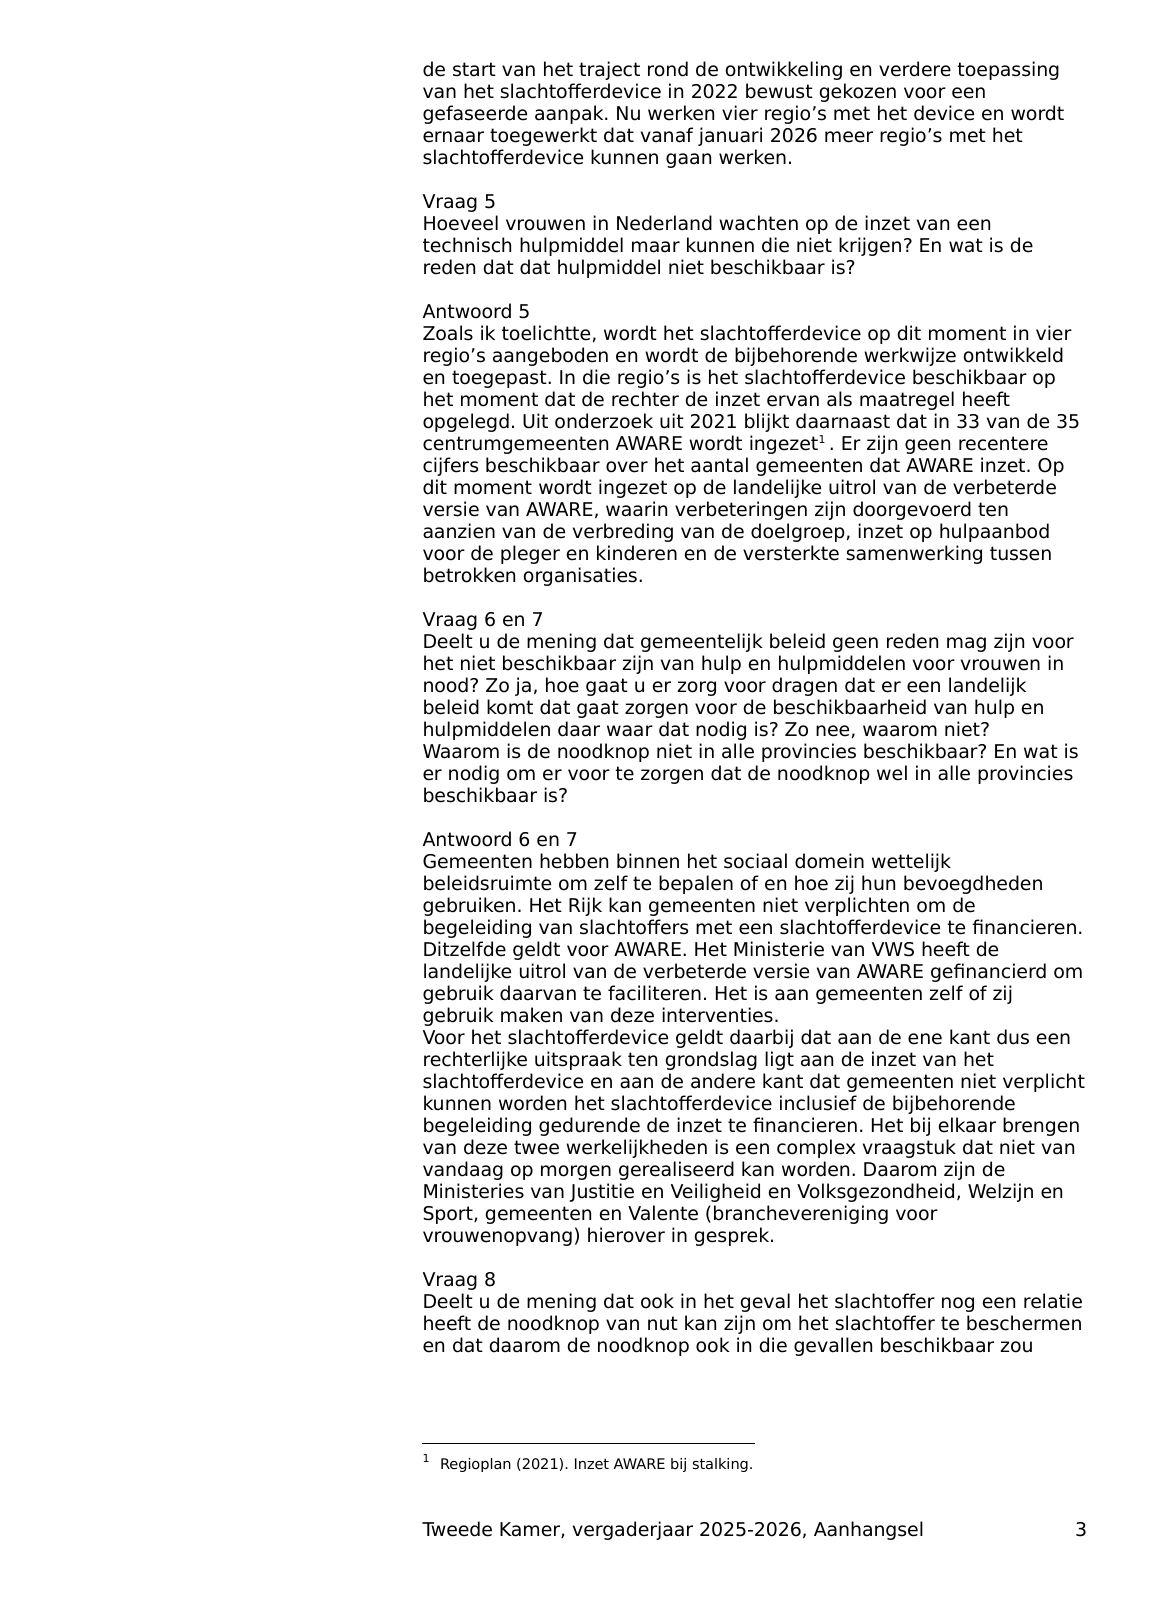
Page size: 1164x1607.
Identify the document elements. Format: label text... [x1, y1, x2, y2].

text de start van het traject rond de ontwikkeling en verdere toepassing van het slachtofferdevice in 2022 bewust gekozen voor een gefaseerde aanpak. Nu werken vier regio’s met het device en wordt ernaar toegewerkt dat vanaf januari 2026 meer regio’s met het slachtofferdevice kunnen gaan werken. [422, 59, 1087, 169]
text Vraag 6 en 7 [422, 609, 1087, 631]
text Voor het slachtofferdevice geldt daarbij dat aan de ene kant dus een rechterlijke uitspraak ten grondslag ligt aan de inzet van het slachtofferdevice en aan de andere kant dat gemeenten niet verplicht kunnen worden het slachtofferdevice inclusief de bijbehorende begeleiding gedurende de inzet te financieren. Het bij elkaar brengen van deze twee werkelijkheden is een complex vraagstuk dat niet van vandaag op morgen gerealiseerd kan worden. Daarom zijn de Ministeries van Justitie en Veiligheid en Volksgezondheid, Welzijn en Sport, gemeenten en Valente (branchevereniging voor vrouwenopvang) hierover in gesprek. [422, 1027, 1087, 1247]
text Antwoord 6 en 7 [422, 829, 1087, 851]
text Zoals ik toelichtte, wordt het slachtofferdevice op dit moment in vier regio’s aangeboden en wordt de bijbehorende werkwijze ontwikkeld en toegepast. In die regio’s is het slachtofferdevice beschikbaar op het moment dat de rechter de inzet ervan als maatregel heeft opgelegd. Uit onderzoek uit 2021 blijkt daarnaast dat in 33 van de 35 centrumgemeenten AWARE wordt ingezet. Er zijn geen recentere cijfers beschikbaar over het aantal gemeenten dat AWARE inzet. Op dit moment wordt ingezet op de landelijke uitrol van de verbeterde versie van AWARE, waarin verbeteringen zijn doorgevoerd ten aanzien van de verbreding van de doelgroep, inzet op hulpaanbod voor de pleger en kinderen en de versterkte samenwerking tussen betrokken organisaties. [422, 323, 1087, 587]
text Gemeenten hebben binnen het sociaal domein wettelijk beleidsruimte om zelf te bepalen of en hoe zij hun bevoegdheden gebruiken. Het Rijk kan gemeenten niet verplichten om de begeleiding van slachtoffers met een slachtofferdevice te financieren. Ditzelfde geldt voor AWARE. Het Ministerie van VWS heeft de landelijke uitrol van de verbeterde versie van AWARE gefinancierd om gebruik daarvan te faciliteren. Het is aan gemeenten zelf of zij gebruik maken van deze interventies. [422, 851, 1087, 1027]
text Vraag 5 [422, 191, 1087, 213]
text Waarom is de noodknop niet in alle provincies beschikbaar? En wat is er nodig om er voor te zorgen dat de noodknop wel in alle provincies beschikbaar is? [422, 741, 1087, 807]
text Deelt u de mening dat ook in het geval het slachtoffer nog een relatie heeft de noodknop van nut kan zijn om het slachtoffer te beschermen en dat daarom de noodknop ook in die gevallen beschikbaar zou [422, 1291, 1087, 1357]
text Deelt u de mening dat gemeentelijk beleid geen reden mag zijn voor het niet beschikbaar zijn van hulp en hulpmiddelen voor vrouwen in nood? Zo ja, hoe gaat u er zorg voor dragen dat er een landelijk beleid komt dat gaat zorgen voor de beschikbaarheid van hulp en hulpmiddelen daar waar dat nodig is? Zo nee, waarom niet? [422, 631, 1087, 741]
text Vraag 8 [422, 1269, 1087, 1291]
text Regioplan (2021). Inzet AWARE bij stalking. [422, 1452, 1087, 1474]
text Antwoord 5 [422, 301, 1087, 323]
text Hoeveel vrouwen in Nederland wachten op de inzet van een technisch hulpmiddel maar kunnen die niet krijgen? En wat is de reden dat dat hulpmiddel niet beschikbaar is? [422, 213, 1087, 279]
